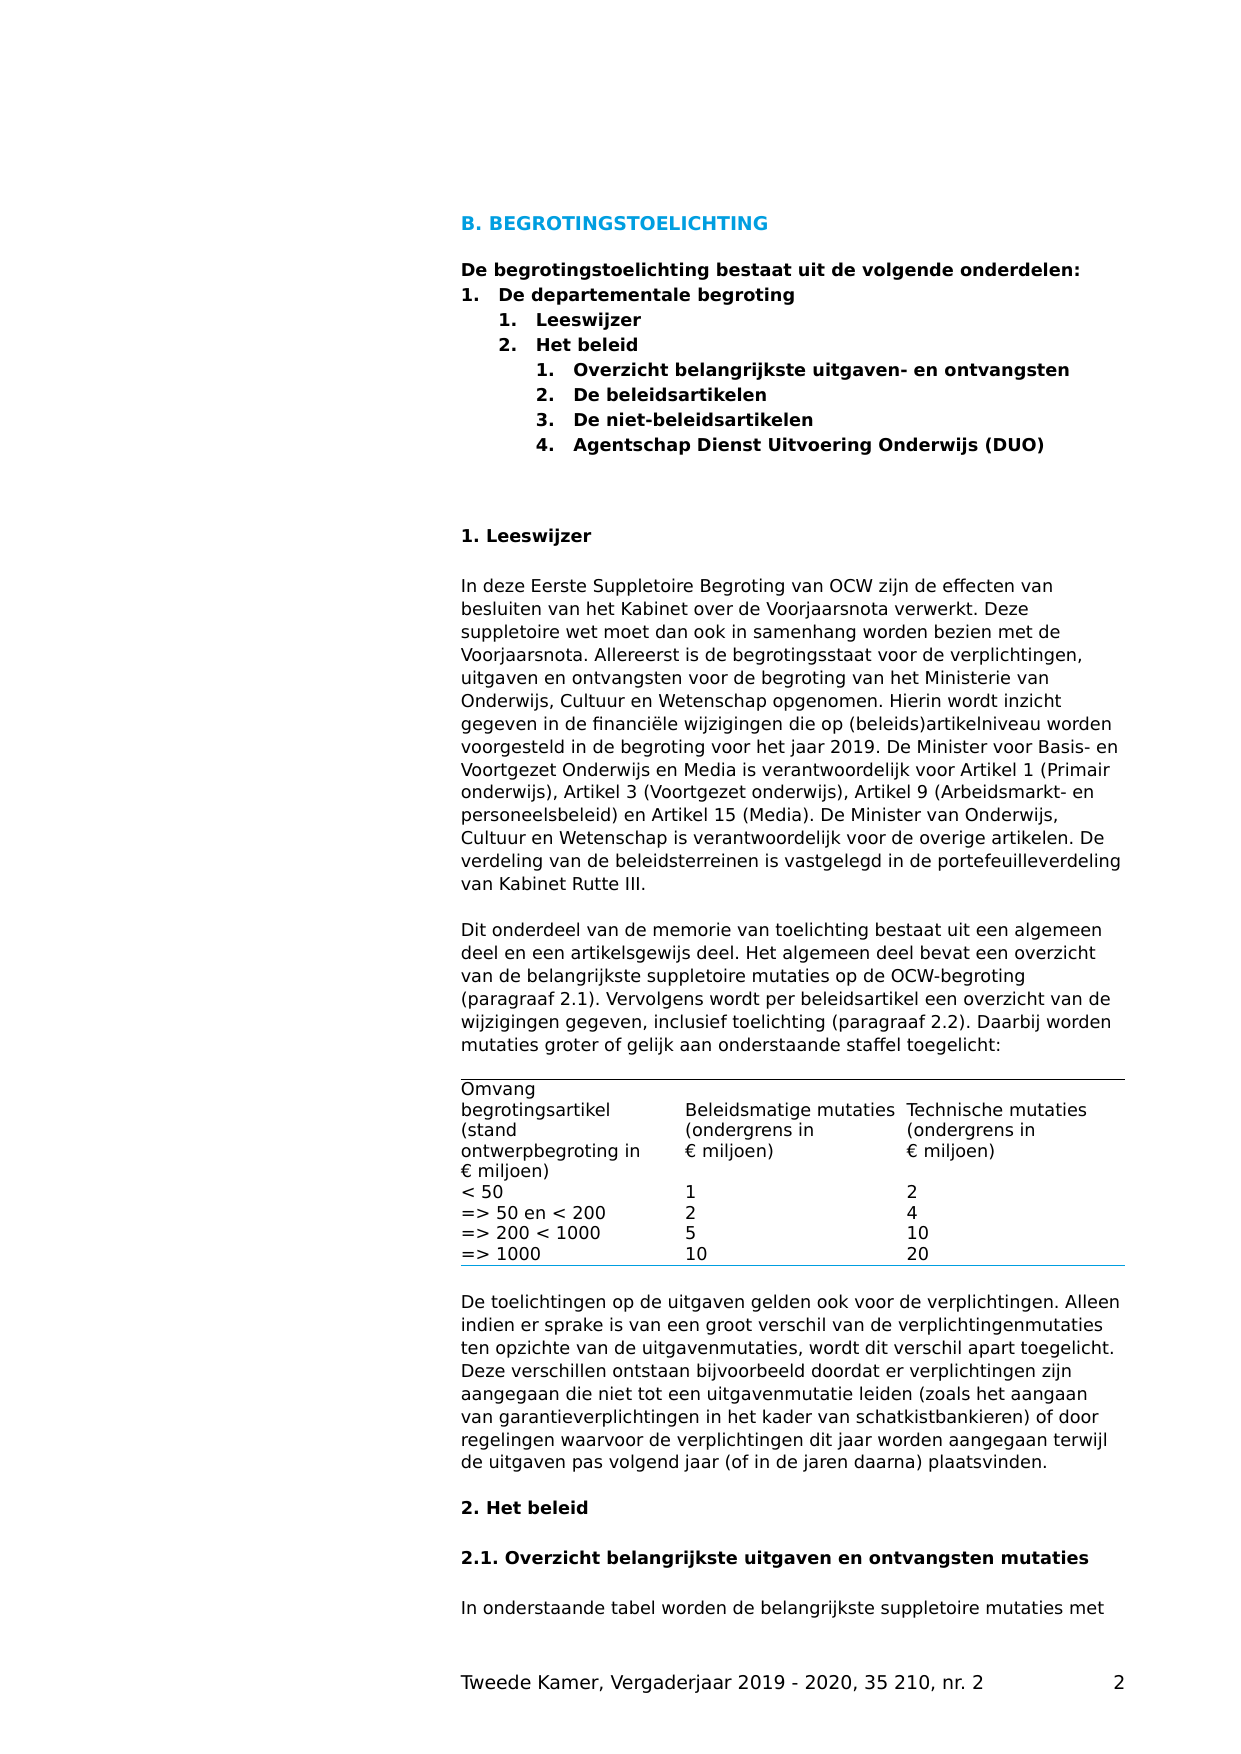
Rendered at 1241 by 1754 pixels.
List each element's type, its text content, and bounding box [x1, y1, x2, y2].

table_cell 10 [682, 1244, 903, 1264]
text Dit onderdeel van de memorie van toelichting bestaat uit een algemeen deel en een artikelsgewijs deel. Het algemeen deel bevat een overzicht van de belangrijkste suppletoire mutaties op de OCW-begroting (paragraaf 2.1). Vervolgens wordt per beleidsartikel een overzicht van de wijzigingen gegeven, inclusief toelichting (paragraaf 2.2). Daarbij worden mutaties groter of gelijk aan onderstaande staffel toegelicht: [461, 918, 1125, 1056]
text De begrotingstoelichting bestaat uit de volgende onderdelen: [461, 258, 1125, 281]
list Het beleid [498, 333, 1125, 356]
table_cell => 50 en < 200 [461, 1203, 682, 1223]
table_header Technische mutaties [904, 1080, 1125, 1120]
text De toelichtingen op de uitgaven gelden ook voor de verplichtingen. Alleen indien er sprake is van een groot verschil van de verplichtingenmutaties ten opzichte van de uitgavenmutaties, wordt dit verschil apart toegelicht. Deze verschillen ontstaan bijvoorbeeld doordat er verplichtingen zijn aangegaan die niet tot een uitgavenmutatie leiden (zoals het aangaan van garantieverplichtingen in het kader van schatkistbankieren) of door regelingen waarvoor de verplichtingen dit jaar worden aangegaan terwijl de uitgaven pas volgend jaar (of in de jaren daarna) plaatsvinden. [461, 1290, 1125, 1473]
table_cell 5 [682, 1223, 903, 1244]
table_header Beleidsmatige mutaties [682, 1080, 903, 1120]
table_cell 10 [904, 1223, 1125, 1244]
list Overzicht belangrijkste uitgaven- en ontvangsten [536, 358, 1125, 381]
table_cell (stand ontwerpbegroting in € miljoen) [461, 1120, 682, 1182]
list De departementale begroting [461, 283, 1125, 306]
text In deze Eerste Suppletoire Begroting van OCW zijn de effecten van besluiten van het Kabinet over de Voorjaarsnota verwerkt. Deze suppletoire wet moet dan ook in samenhang worden bezien met de Voorjaarsnota. Allereerst is de begrotingsstaat voor de verplichtingen, uitgaven en ontvangsten voor de begroting van het Ministerie van Onderwijs, Cultuur en Wetenschap opgenomen. Hierin wordt inzicht gegeven in de financiële wijzigingen die op (beleids)artikelniveau worden voorgesteld in de begroting voor het jaar 2019. De Minister voor Basis- en Voortgezet Onderwijs en Media is verantwoordelijk voor Artikel 1 (Primair onderwijs), Artikel 3 (Voortgezet onderwijs), Artikel 9 (Arbeidsmarkt- en personeelsbeleid) en Artikel 15 (Media). De Minister van Onderwijs, Cultuur en Wetenschap is verantwoordelijk voor de overige artikelen. De verdeling van de beleidsterreinen is vastgelegd in de portefeuilleverdeling van Kabinet Rutte III. [461, 574, 1125, 895]
table_cell < 50 [461, 1182, 682, 1203]
table_cell 1 [682, 1182, 903, 1203]
text In onderstaande tabel worden de belangrijkste suppletoire mutaties met [461, 1596, 1125, 1619]
text 1. Leeswijzer [461, 524, 1125, 547]
list Leeswijzer [498, 308, 1125, 331]
table_cell 2 [904, 1182, 1125, 1203]
table_cell => 1000 [461, 1244, 682, 1264]
text 2.1. Overzicht belangrijkste uitgaven en ontvangsten mutaties [461, 1546, 1125, 1569]
table_cell 2 [682, 1203, 903, 1223]
list De niet-beleidsartikelen [536, 408, 1125, 431]
list De beleidsartikelen [536, 383, 1125, 406]
table_cell 20 [904, 1244, 1125, 1264]
table_cell 4 [904, 1203, 1125, 1223]
table_cell => 200 < 1000 [461, 1223, 682, 1244]
table_cell (ondergrens in € miljoen) [904, 1120, 1125, 1182]
table_cell (ondergrens in € miljoen) [682, 1120, 903, 1182]
text 2. Het beleid [461, 1496, 1125, 1519]
table_header Omvang begrotingsartikel [461, 1080, 682, 1120]
title B. BEGROTINGSTOELICHTING [461, 213, 1125, 235]
list Agentschap Dienst Uitvoering Onderwijs (DUO) [536, 433, 1125, 456]
